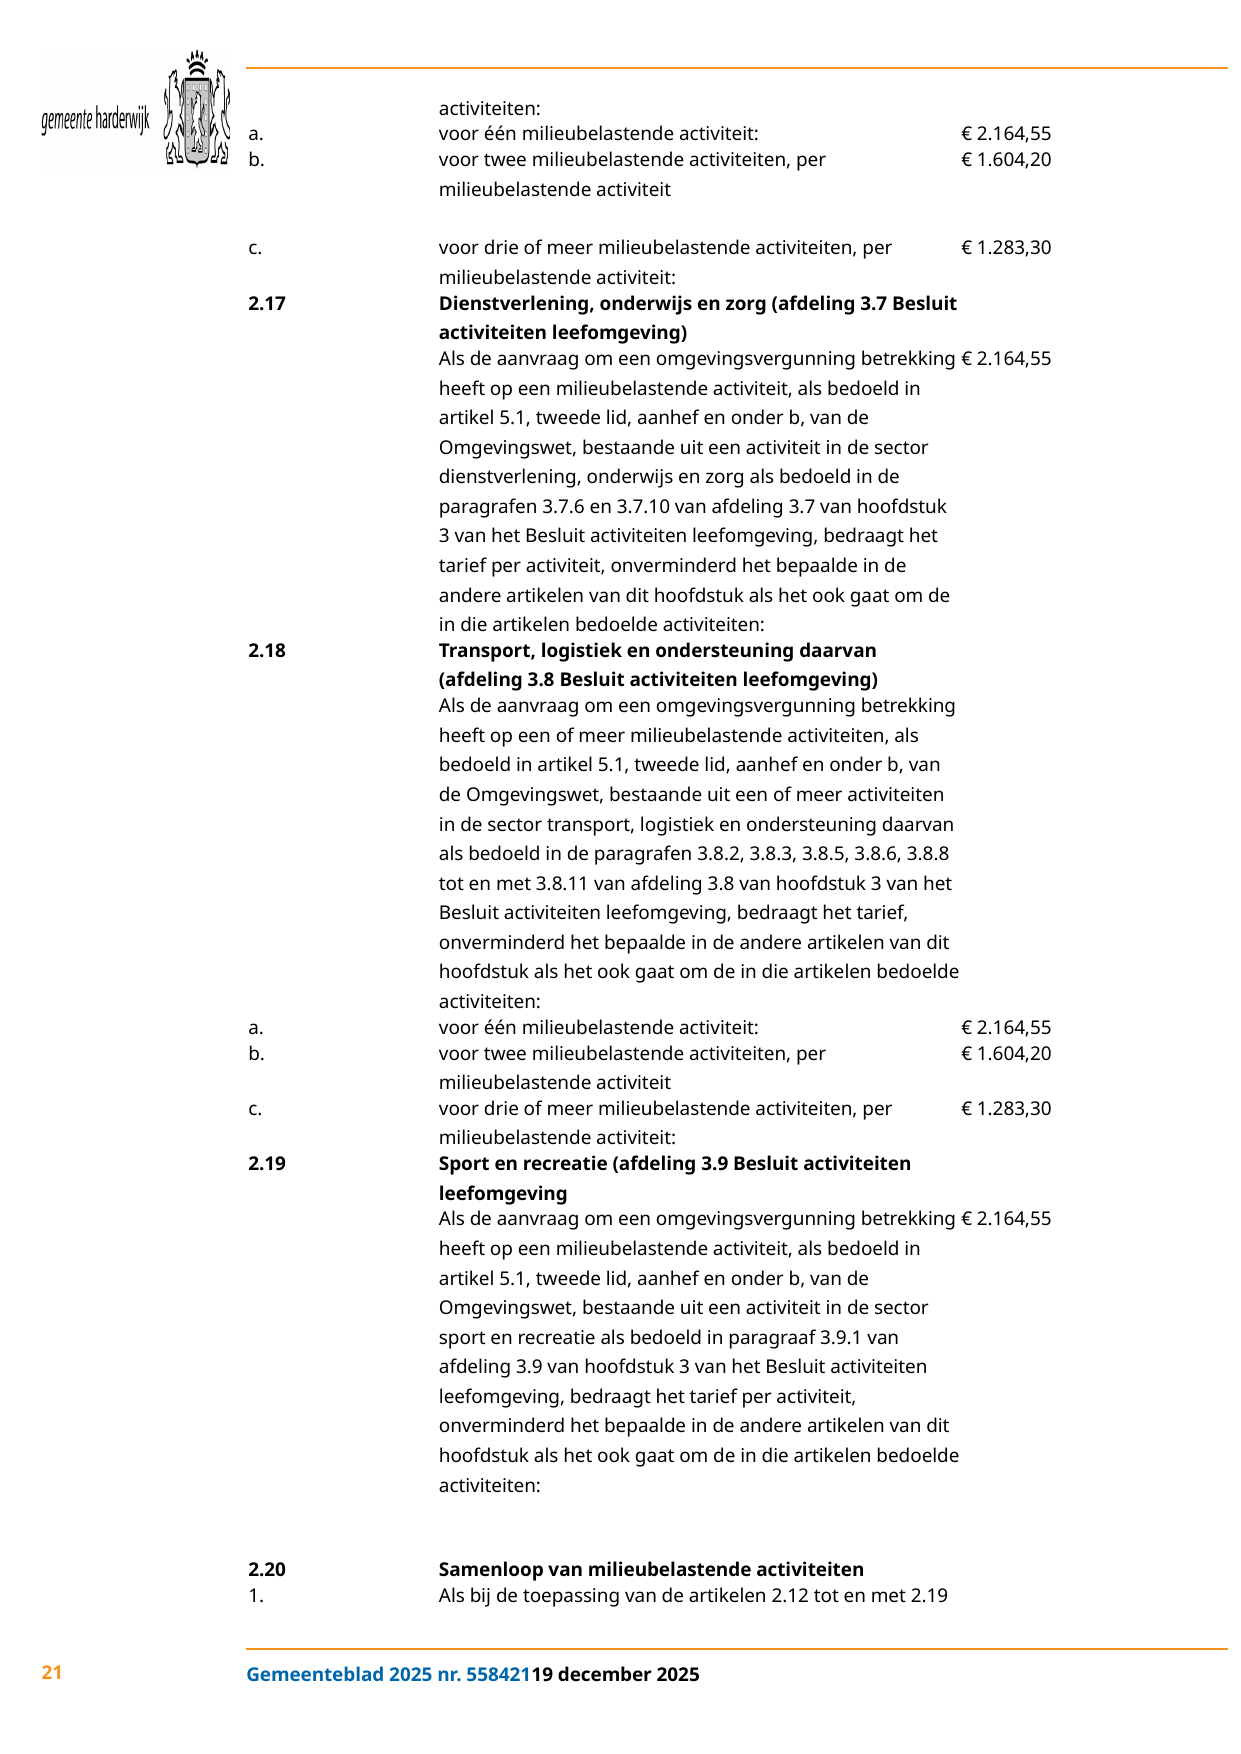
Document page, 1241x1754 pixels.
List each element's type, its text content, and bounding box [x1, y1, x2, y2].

table_cell Sport en recreatie (afdeling 3.9 Besluit activiteiten leefomgeving [439, 1150, 961, 1206]
table_cell Transport, logistiek en ondersteuning daarvan (afdeling 3.8 Besluit activiteiten leefomgeving) [439, 637, 961, 692]
table_cell Als bij de toepassing van de artikelen 2.12 tot en met 2.19 [439, 1582, 961, 1608]
table_cell c. [248, 1095, 439, 1150]
table_cell voor drie of meer milieubelastende activiteiten, per milieubelastende activiteit: [439, 1095, 961, 1150]
table_header voor drie of meer milieubelastende activiteiten, per milieubelastende activiteit: [439, 235, 961, 290]
table_cell [961, 1582, 1152, 1608]
table_cell 2.17 [248, 290, 439, 345]
table_cell [248, 1498, 1152, 1523]
table_cell Als de aanvraag om een omgevingsvergunning betrekking heeft op een of meer milieubelastende activiteiten, als bedoeld in artikel 5.1, tweede lid, aanhef en onder b, van de Omgevingswet, bestaande uit een of meer activiteiten in de sector transport, logistiek en ondersteuning daarvan als bedoeld in de paragrafen 3.8.2, 3.8.3, 3.8.5, 3.8.6, 3.8.8 tot en met 3.8.11 van afdeling 3.8 van hoofdstuk 3 van het Besluit activiteiten leefomgeving, bedraagt het tarief, onverminderd het bepaalde in de andere artikelen van dit hoofdstuk als het ook gaat om de in die artikelen bedoelde activiteiten: [439, 693, 961, 1014]
table_cell € 1.604,20 [961, 146, 1152, 202]
picture [41, 47, 231, 172]
table_cell [248, 345, 439, 637]
table_cell € 2.164,55 [961, 1014, 1152, 1040]
table_cell [961, 1150, 1152, 1206]
table_header [961, 1556, 1152, 1582]
table_cell € 2.164,55 [961, 345, 1152, 637]
table_cell Als de aanvraag om een omgevingsvergunning betrekking heeft op een milieubelastende activiteit, als bedoeld in artikel 5.1, tweede lid, aanhef en onder b, van de Omgevingswet, bestaande uit een activiteit in de sector dienstverlening, onderwijs en zorg als bedoeld in de paragrafen 3.7.6 en 3.7.10 van afdeling 3.7 van hoofdstuk 3 van het Besluit activiteiten leefomgeving, bedraagt het tarief per activiteit, onverminderd het bepaalde in de andere artikelen van dit hoofdstuk als het ook gaat om de in die artikelen bedoelde activiteiten: [439, 345, 961, 637]
table_header 2.20 [248, 1556, 439, 1582]
table_cell 2.18 [248, 637, 439, 692]
table_cell b. [248, 146, 439, 202]
table_cell [961, 290, 1152, 345]
table_cell [248, 1206, 439, 1498]
table_cell voor één milieubelastende activiteit: [439, 1014, 961, 1040]
table_cell [961, 637, 1152, 692]
table_cell [248, 95, 439, 121]
table_cell voor één milieubelastende activiteit: [439, 121, 961, 146]
table_cell [961, 95, 1152, 121]
table_cell 1. [248, 1582, 439, 1608]
table_cell 2.19 [248, 1150, 439, 1206]
table_cell € 1.604,20 [961, 1040, 1152, 1095]
table_cell [248, 693, 439, 1014]
table_header € 1.283,30 [961, 235, 1152, 290]
table_cell [961, 693, 1152, 1014]
table_cell Dienstverlening, onderwijs en zorg (afdeling 3.7 Besluit activiteiten leefomgeving) [439, 290, 961, 345]
table_cell b. [248, 1040, 439, 1095]
table_cell voor twee milieubelastende activiteiten, per milieubelastende activiteit [439, 146, 961, 202]
table_cell a. [248, 1014, 439, 1040]
table_cell € 2.164,55 [961, 1206, 1152, 1498]
table_header Samenloop van milieubelastende activiteiten [439, 1556, 961, 1582]
table_cell a. [248, 121, 439, 146]
table_cell € 2.164,55 [961, 121, 1152, 146]
table_header c. [248, 235, 439, 290]
table_cell Als de aanvraag om een omgevingsvergunning betrekking heeft op een milieubelastende activiteit, als bedoeld in artikel 5.1, tweede lid, aanhef en onder b, van de Omgevingswet, bestaande uit een activiteit in de sector sport en recreatie als bedoeld in paragraaf 3.9.1 van afdeling 3.9 van hoofdstuk 3 van het Besluit activiteiten leefomgeving, bedraagt het tarief per activiteit, onverminderd het bepaalde in de andere artikelen van dit hoofdstuk als het ook gaat om de in die artikelen bedoelde activiteiten: [439, 1206, 961, 1498]
table_cell voor twee milieubelastende activiteiten, per milieubelastende activiteit [439, 1040, 961, 1095]
table_cell activiteiten: [439, 95, 961, 121]
table_cell € 1.283,30 [961, 1095, 1152, 1150]
